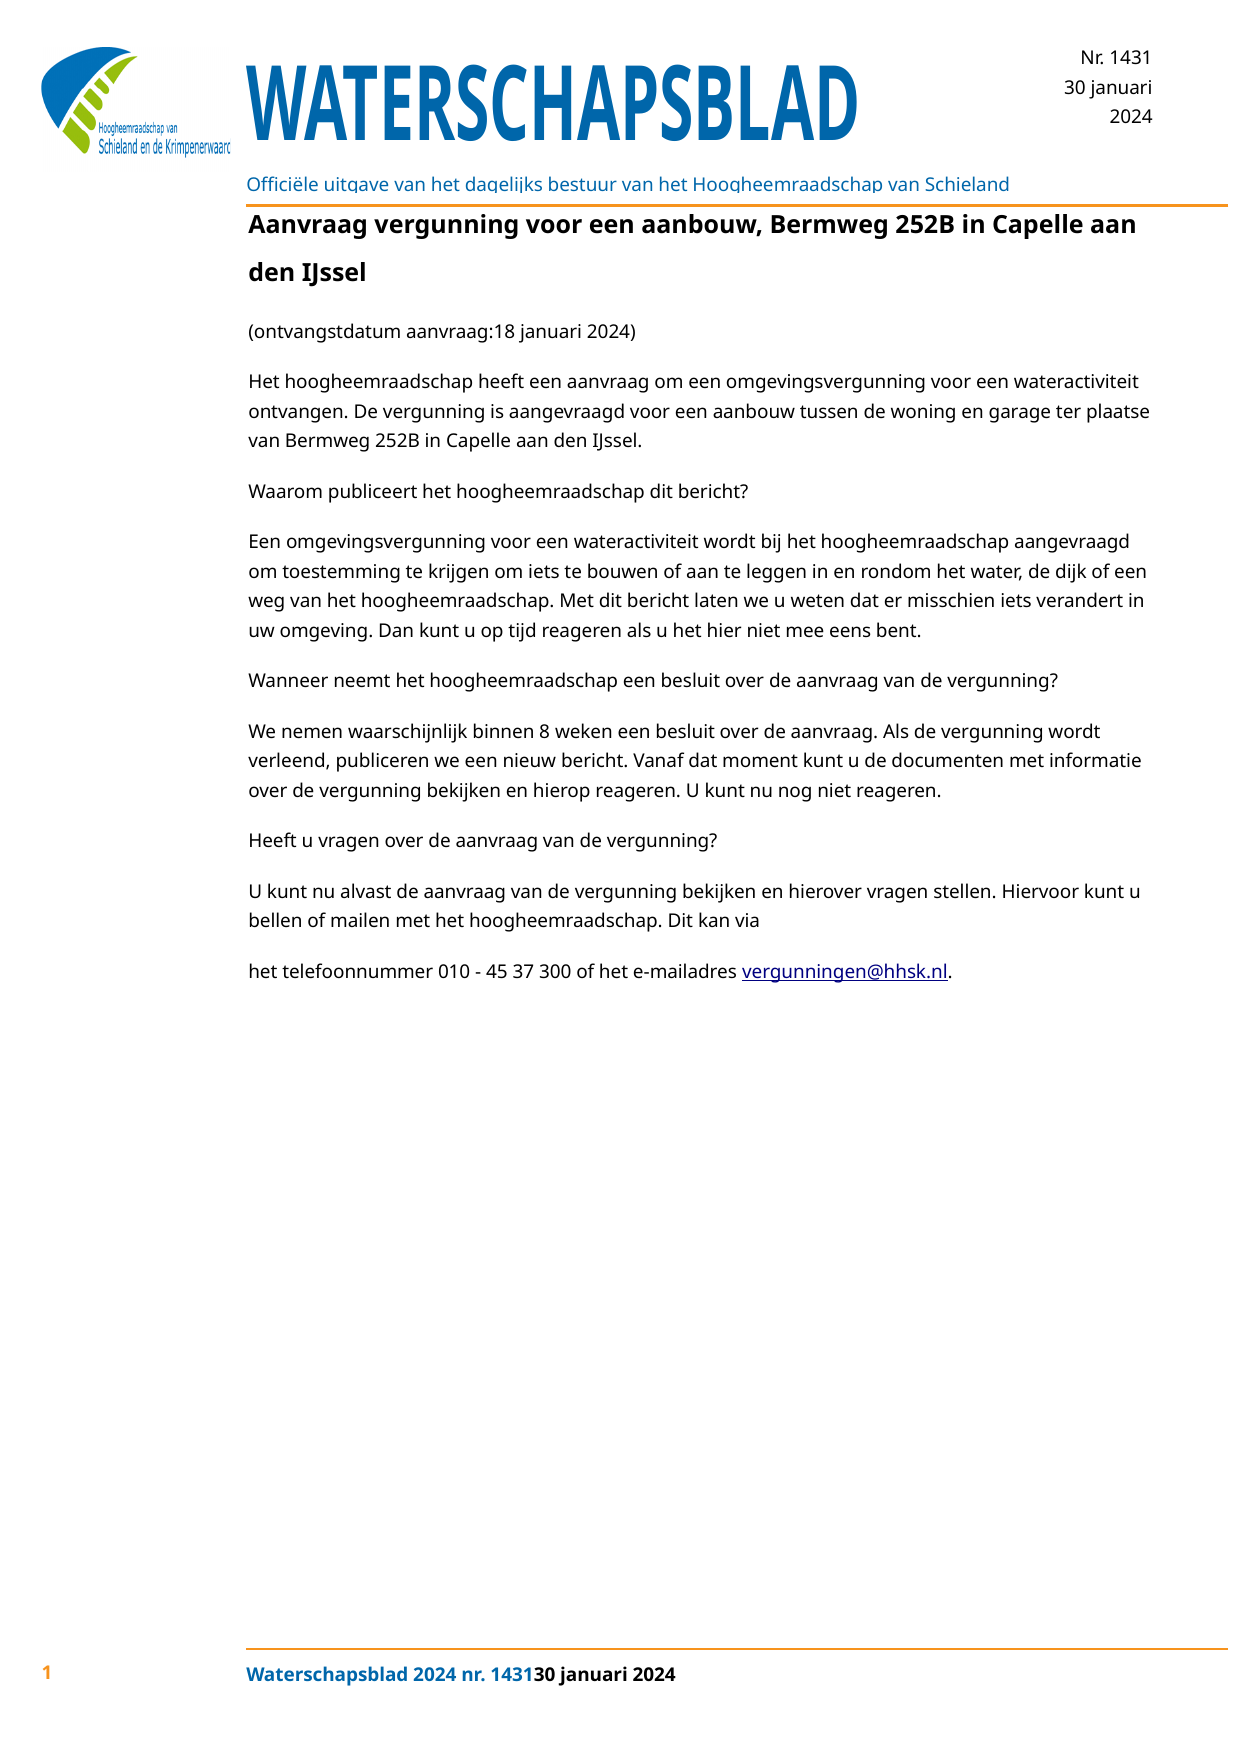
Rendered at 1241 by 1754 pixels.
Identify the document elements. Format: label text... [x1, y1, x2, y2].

text Heeft u vragen over de aanvraag van de vergunning? [248, 827, 1152, 853]
text Aanvraag vergunning voor een aanbouw, Bermweg 252B in Capelle aan den IJssel [248, 207, 1152, 288]
text Wanneer neemt het hoogheemraadschap een besluit over de aanvraag van de vergunning? [248, 667, 1152, 693]
text (ontvangstdatum aanvraag:18 januari 2024) [248, 318, 1152, 344]
text het telefoonnummer 010 - 45 37 300 of het e-mailadres vergunningen@hhsk.nl. [248, 958, 1152, 984]
text U kunt nu alvast de aanvraag van de vergunning bekijken en hierover vragen stellen. Hiervoor kunt u bellen of mailen met het hoogheemraadschap. Dit kan via [248, 878, 1152, 933]
text We nemen waarschijnlijk binnen 8 weken een besluit over de aanvraag. Als de vergunning wordt verleend, publiceren we een nieuw bericht. Vanaf dat moment kunt u de documenten met informatie over de vergunning bekijken en hierop reageren. U kunt nu nog niet reageren. [248, 718, 1152, 803]
text Waarom publiceert het hoogheemraadschap dit bericht? [248, 478, 1152, 504]
picture [41, 47, 231, 172]
text Een omgevingsvergunning voor een wateractiviteit wordt bij het hoogheemraadschap aangevraagd om toestemming te krijgen om iets te bouwen of aan te leggen in en rondom het water, de dijk of een weg van het hoogheemraadschap. Met dit bericht laten we u weten dat er misschien iets verandert in uw omgeving. Dan kunt u op tijd reageren als u het hier niet mee eens bent. [248, 528, 1152, 643]
text Het hoogheemraadschap heeft een aanvraag om een omgevingsvergunning voor een wateractiviteit ontvangen. De vergunning is aangevraagd voor een aanbouw tussen de woning en garage ter plaatse van Bermweg 252B in Capelle aan den IJssel. [248, 368, 1152, 453]
